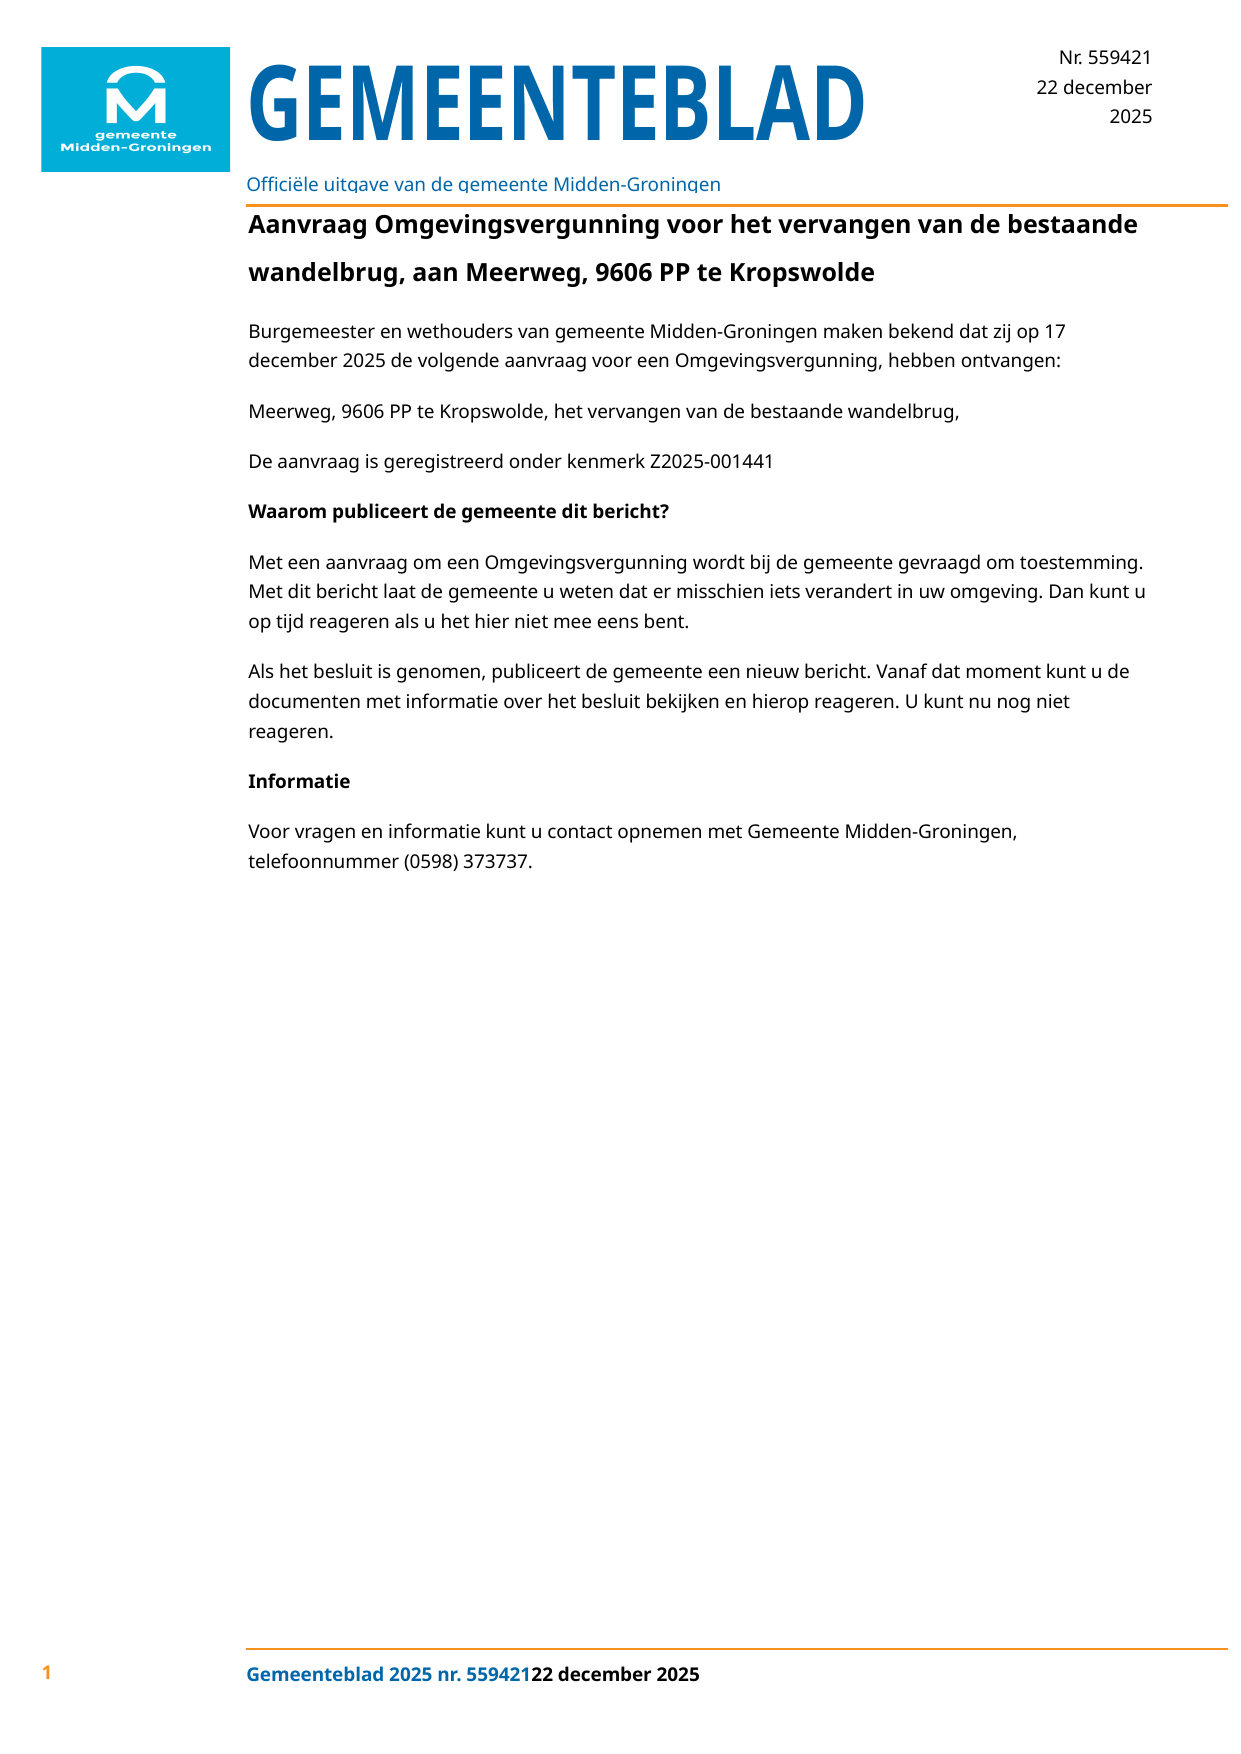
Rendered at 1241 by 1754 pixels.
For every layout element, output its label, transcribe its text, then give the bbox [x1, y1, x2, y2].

text Met een aanvraag om een Omgevingsvergunning wordt bij de gemeente gevraagd om toestemming. Met dit bericht laat de gemeente u weten dat er misschien iets verandert in uw omgeving. Dan kunt u op tijd reageren als u het hier niet mee eens bent. [248, 549, 1152, 634]
picture [108, 66, 164, 82]
text Burgemeester en wethouders van gemeente Midden-Groningen maken bekend dat zij op 17 december 2025 de volgende aanvraag voor een Omgevingsvergunning, hebben ontvangen: [248, 318, 1152, 373]
picture [107, 89, 165, 122]
text Als het besluit is genomen, publiceert de gemeente een nieuw bericht. Vanaf dat moment kunt u de documenten met informatie over het besluit bekijken en hierop reageren. U kunt nu nog niet reageren. [248, 659, 1152, 744]
text Waarom publiceert de gemeente dit bericht? [248, 499, 1152, 524]
text Meerweg, 9606 PP te Kropswolde, het vervangen van de bestaande wandelbrug, [248, 398, 1152, 424]
text Voor vragen en informatie kunt u contact opnemen met Gemeente Midden-Groningen, telefoonnummer (0598) 373737. [248, 819, 1152, 874]
text De aanvraag is geregistreerd onder kenmerk Z2025-001441 [248, 448, 1152, 474]
text Informatie [248, 768, 1152, 794]
picture [184, 146, 190, 153]
text Aanvraag Omgevingsvergunning voor het vervangen van de bestaande wandelbrug, aan Meerweg, 9606 PP te Kropswolde [248, 207, 1152, 288]
